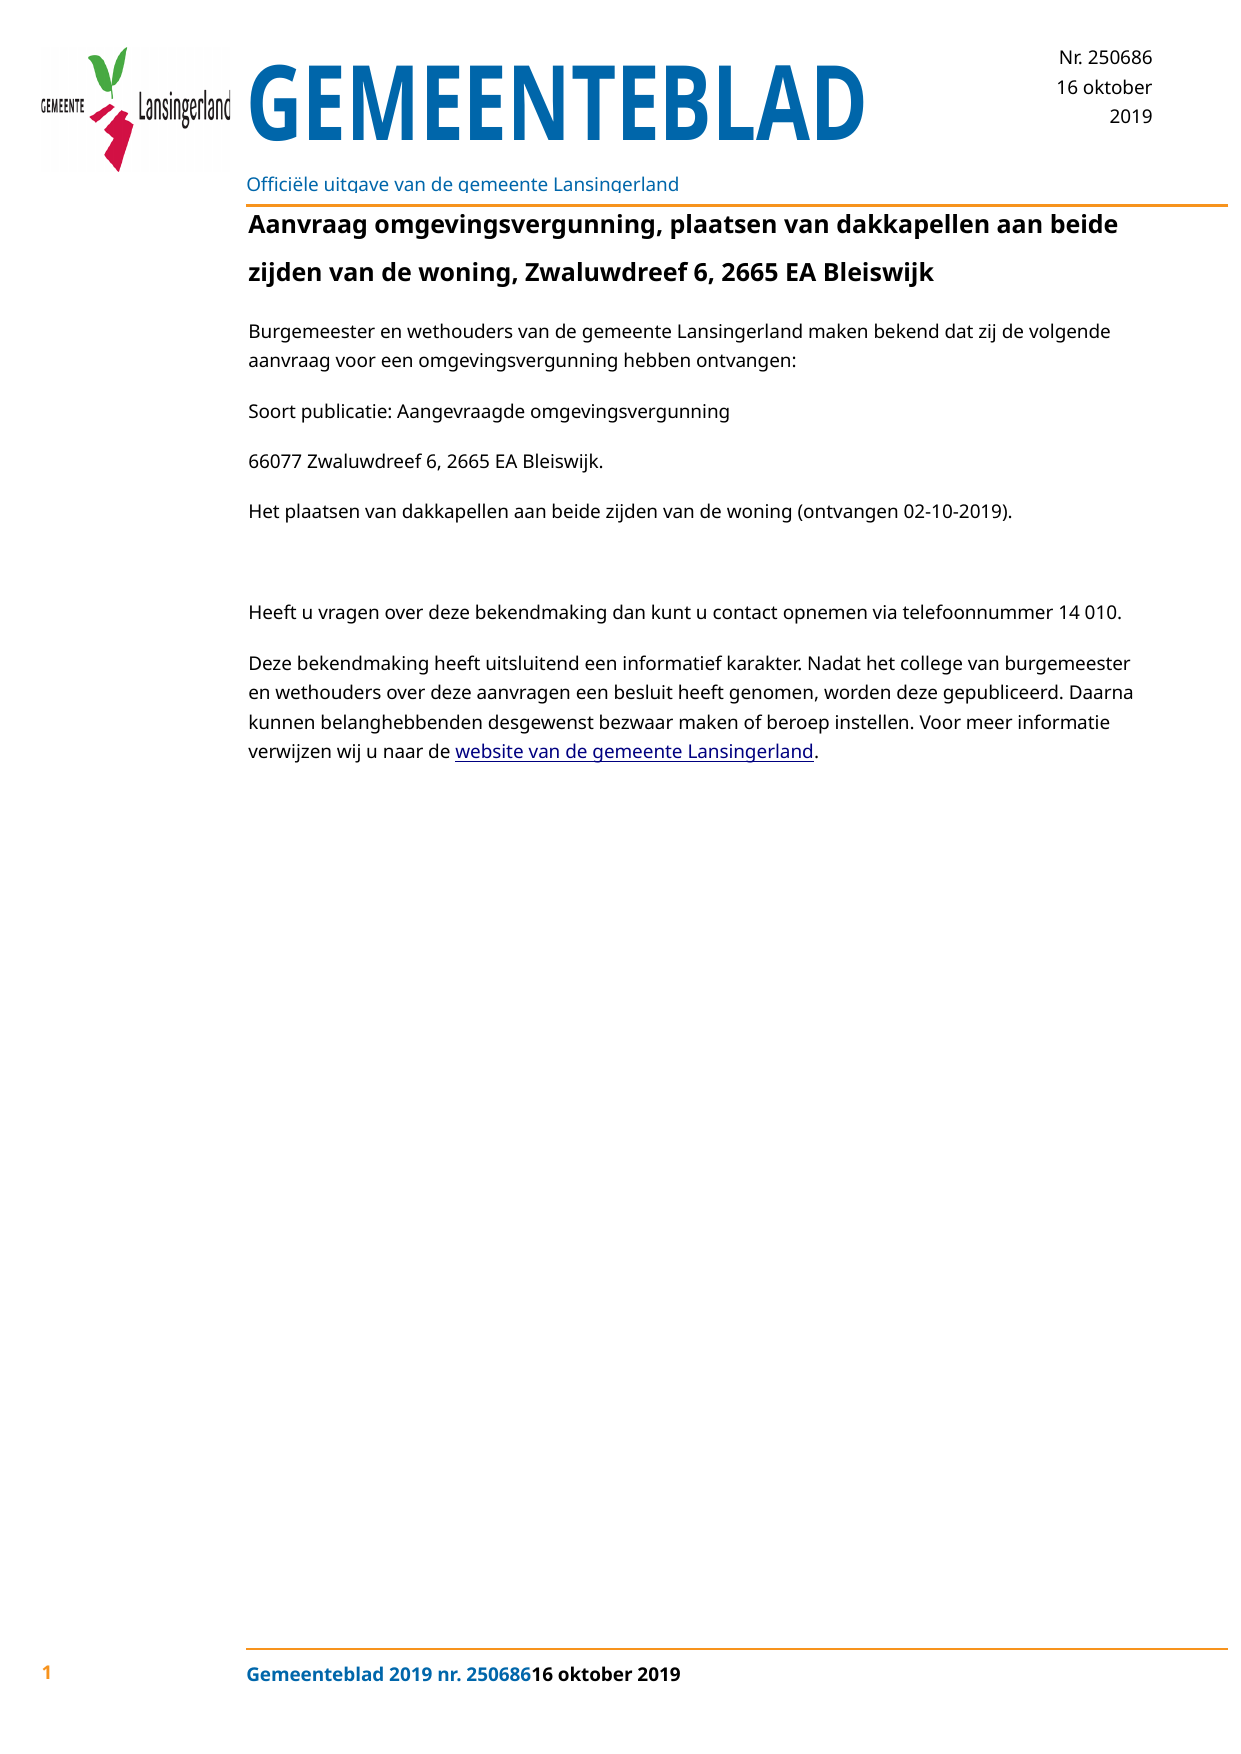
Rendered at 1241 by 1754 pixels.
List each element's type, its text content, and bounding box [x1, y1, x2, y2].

text Deze bekendmaking heeft uitsluitend een informatief karakter. Nadat het college van burgemeester en wethouders over deze aanvragen een besluit heeft genomen, worden deze gepubliceerd. Daarna kunnen belanghebbenden desgewenst bezwaar maken of beroep instellen. Voor meer informatie verwijzen wij u naar de website van de gemeente Lansingerland. [248, 650, 1152, 764]
text Aanvraag omgevingsvergunning, plaatsen van dakkapellen aan beide zijden van de woning, Zwaluwdreef 6, 2665 EA Bleiswijk [248, 207, 1152, 288]
text Het plaatsen van dakkapellen aan beide zijden van de woning (ontvangen 02-10-2019). [248, 499, 1152, 524]
text Burgemeester en wethouders van de gemeente Lansingerland maken bekend dat zij de volgende aanvraag voor een omgevingsvergunning hebben ontvangen: [248, 318, 1152, 373]
text Soort publicatie: Aangevraagde omgevingsvergunning [248, 398, 1152, 424]
text Heeft u vragen over deze bekendmaking dan kunt u contact opnemen via telefoonnummer 14 010. [248, 599, 1152, 625]
text 66077 Zwaluwdreef 6, 2665 EA Bleiswijk. [248, 448, 1152, 474]
picture [41, 47, 231, 172]
